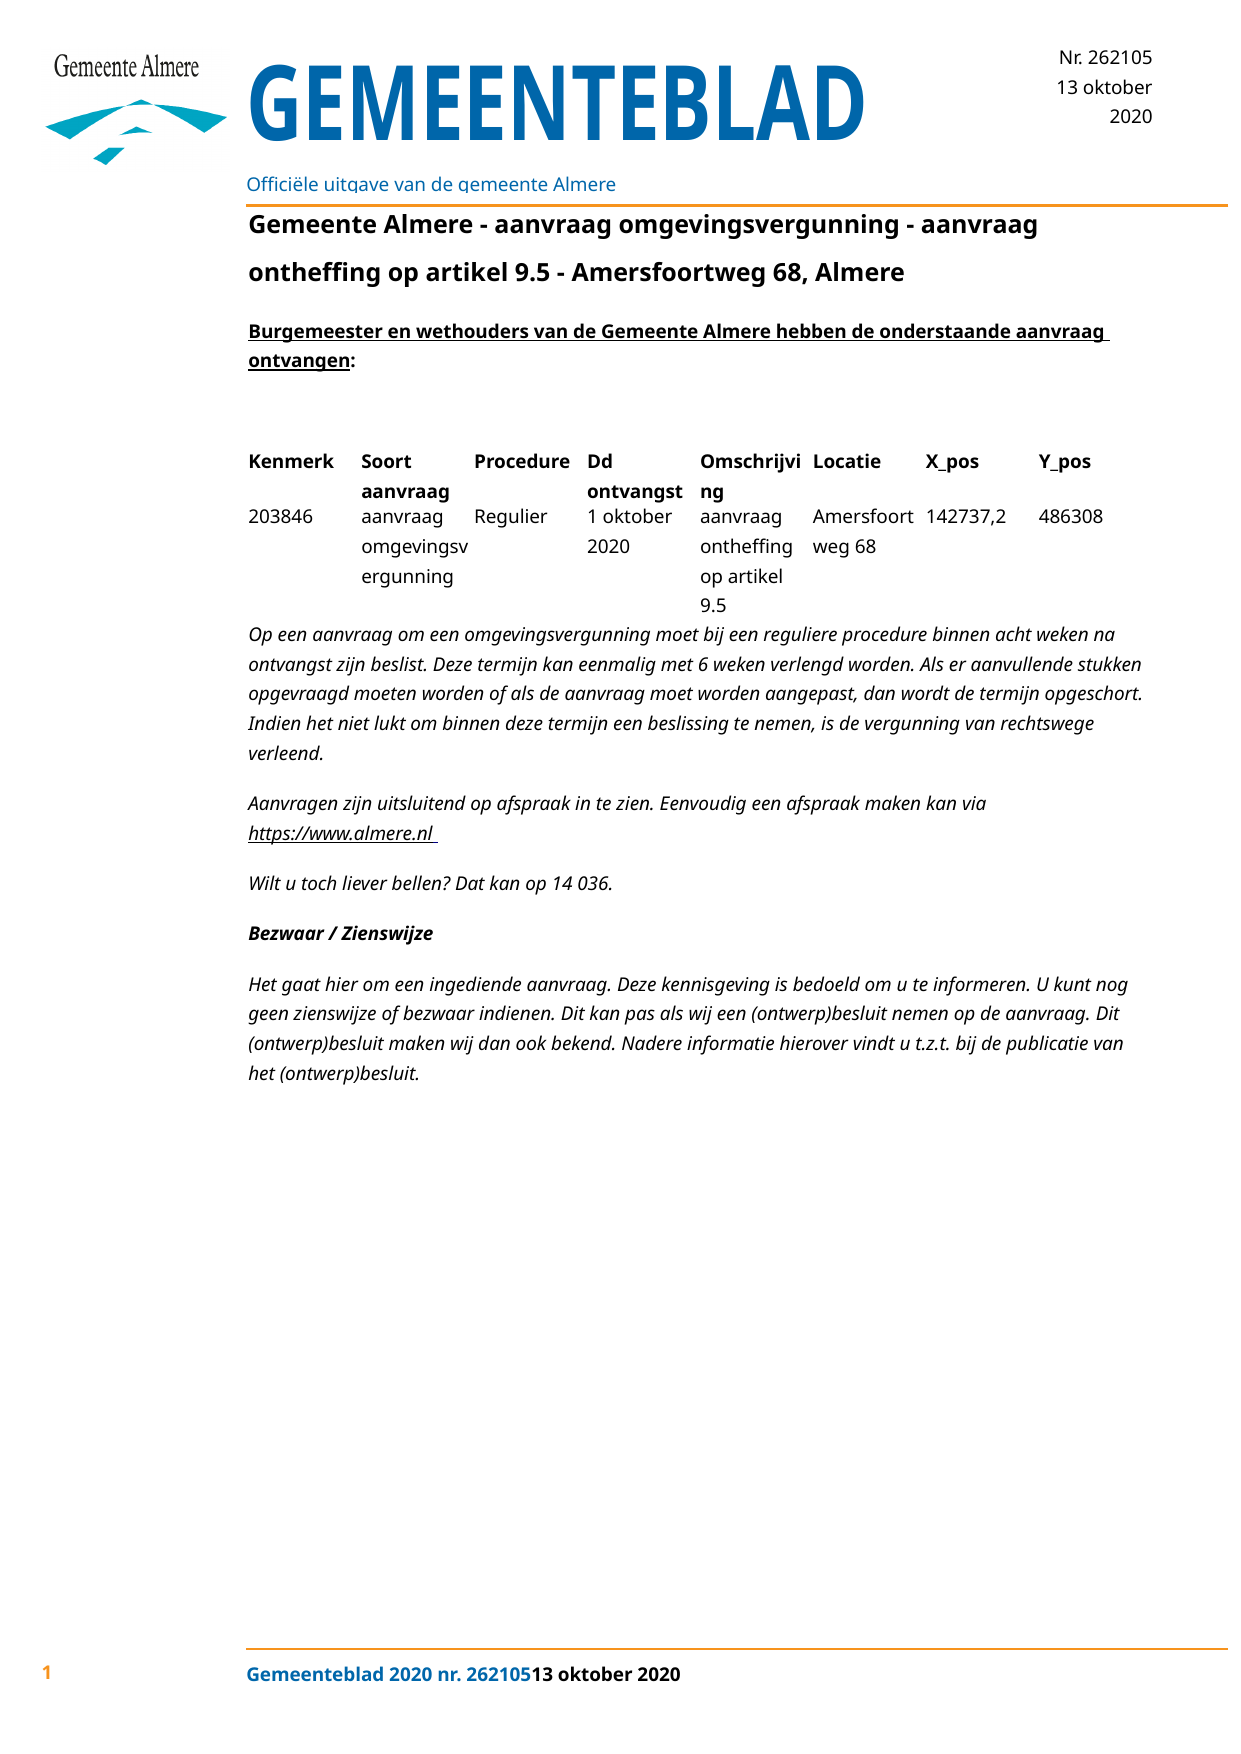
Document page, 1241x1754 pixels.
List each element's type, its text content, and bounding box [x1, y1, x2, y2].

table_header Procedure [474, 449, 587, 504]
text Wilt u toch liever bellen? Dat kan op 14 036. [248, 870, 1152, 896]
table_header X_pos [926, 449, 1038, 504]
table_cell 486308 [1039, 504, 1152, 618]
table_header Locatie [813, 449, 926, 504]
table_header Omschrijving [700, 449, 813, 504]
picture [41, 47, 231, 172]
table_cell 203846 [248, 504, 361, 618]
table_cell 1 oktober 2020 [587, 504, 700, 618]
table_cell 142737,2 [926, 504, 1038, 618]
text Aanvragen zijn uitsluitend op afspraak in te zien. Eenvoudig een afspraak maken kan via https://www.almere.nl [248, 790, 1152, 846]
table_cell Amersfoortweg 68 [813, 504, 926, 618]
text Bezwaar / Zienswijze [248, 921, 1152, 946]
table_cell Regulier [474, 504, 587, 618]
text Burgemeester en wethouders van de Gemeente Almere hebben de onderstaande aanvraag ontvangen: [248, 318, 1152, 373]
text Het gaat hier om een ingediende aanvraag. Deze kennisgeving is bedoeld om u te informeren. U kunt nog geen zienswijze of bezwaar indienen. Dit kan pas als wij een (ontwerp)besluit nemen op de aanvraag. Dit (ontwerp)besluit maken wij dan ook bekend. Nadere informatie hierover vindt u t.z.t. bij de publicatie van het (ontwerp)besluit. [248, 971, 1152, 1086]
table_header Y_pos [1039, 449, 1152, 504]
table_cell aanvraag omgevingsvergunning [361, 504, 474, 618]
text Op een aanvraag om een omgevingsvergunning moet bij een reguliere procedure binnen acht weken na ontvangst zijn beslist. Deze termijn kan eenmalig met 6 weken verlengd worden. Als er aanvullende stukken opgevraagd moeten worden of als de aanvraag moet worden aangepast, dan wordt de termijn opgeschort. Indien het niet lukt om binnen deze termijn een beslissing te nemen, is de vergunning van rechtswege verleend. [248, 621, 1152, 766]
table_header Kenmerk [248, 449, 361, 504]
table_header Dd ontvangst [587, 449, 700, 504]
text Gemeente Almere - aanvraag omgevingsvergunning - aanvraag ontheffing op artikel 9.5 - Amersfoortweg 68, Almere [248, 207, 1152, 288]
table_header Soort aanvraag [361, 449, 474, 504]
table_cell aanvraag ontheffing op artikel 9.5 [700, 504, 813, 618]
